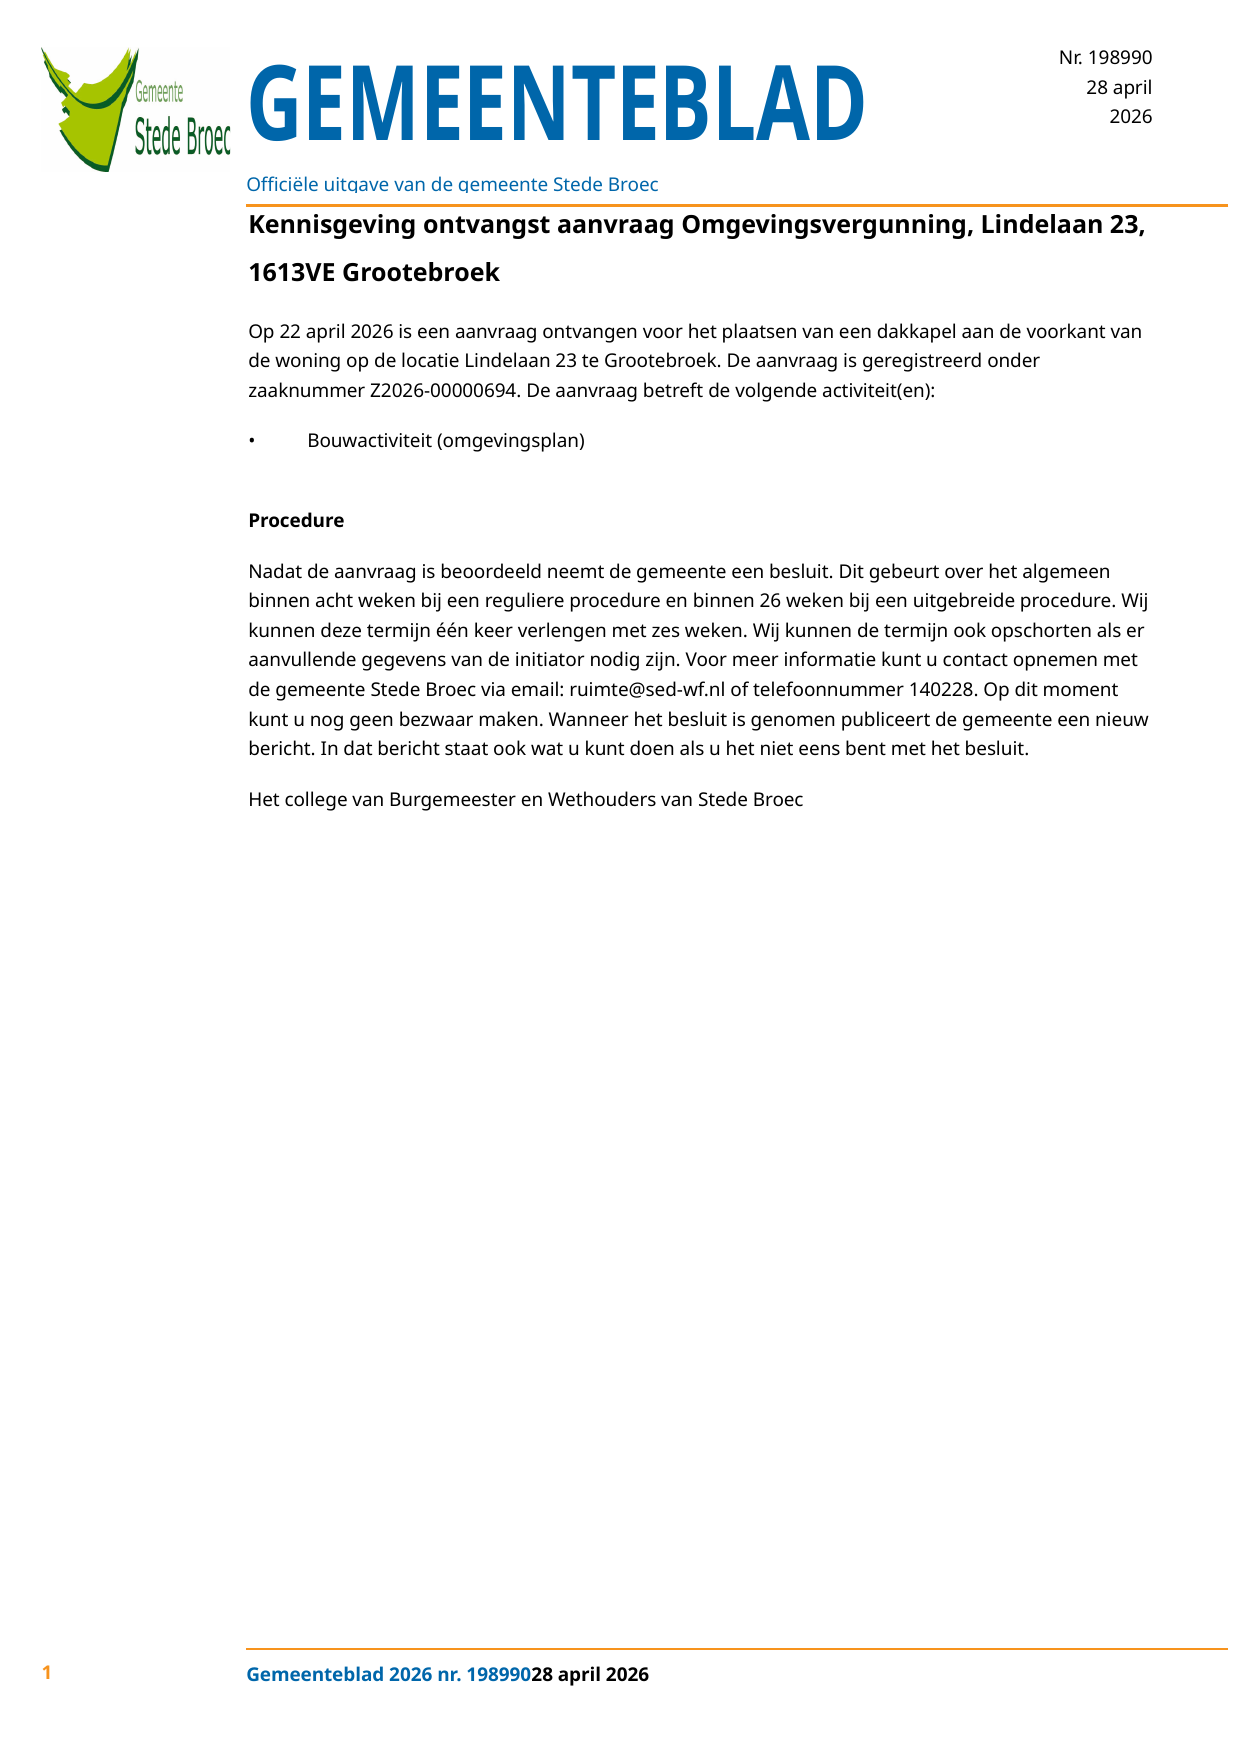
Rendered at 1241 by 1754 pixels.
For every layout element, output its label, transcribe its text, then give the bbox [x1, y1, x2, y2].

list Bouwactiviteit (omgevingsplan) [248, 427, 1152, 453]
text Kennisgeving ontvangst aanvraag Omgevingsvergunning, Lindelaan 23, 1613VE Grootebroek [248, 207, 1152, 288]
text Nadat de aanvraag is beoordeeld neemt de gemeente een besluit. Dit gebeurt over het algemeen binnen acht weken bij een reguliere procedure en binnen 26 weken bij een uitgebreide procedure. Wij kunnen deze termijn één keer verlengen met zes weken. Wij kunnen de termijn ook opschorten als er aanvullende gegevens van de initiator nodig zijn. Voor meer informatie kunt u contact opnemen met de gemeente Stede Broec via email: ruimte@sed-wf.nl of telefoonnummer 140228. Op dit moment kunt u nog geen bezwaar maken. Wanneer het besluit is genomen publiceert de gemeente een nieuw bericht. In dat bericht staat ook wat u kunt doen als u het niet eens bent met het besluit. [248, 558, 1152, 761]
text Procedure [248, 507, 1152, 533]
text Het college van Burgemeester en Wethouders van Stede Broec [248, 786, 1152, 812]
picture [41, 47, 231, 172]
text Op 22 april 2026 is een aanvraag ontvangen voor het plaatsen van een dakkapel aan de voorkant van de woning op de locatie Lindelaan 23 te Grootebroek. De aanvraag is geregistreerd onder zaaknummer Z2026-00000694. De aanvraag betreft de volgende activiteit(en): [248, 318, 1152, 403]
